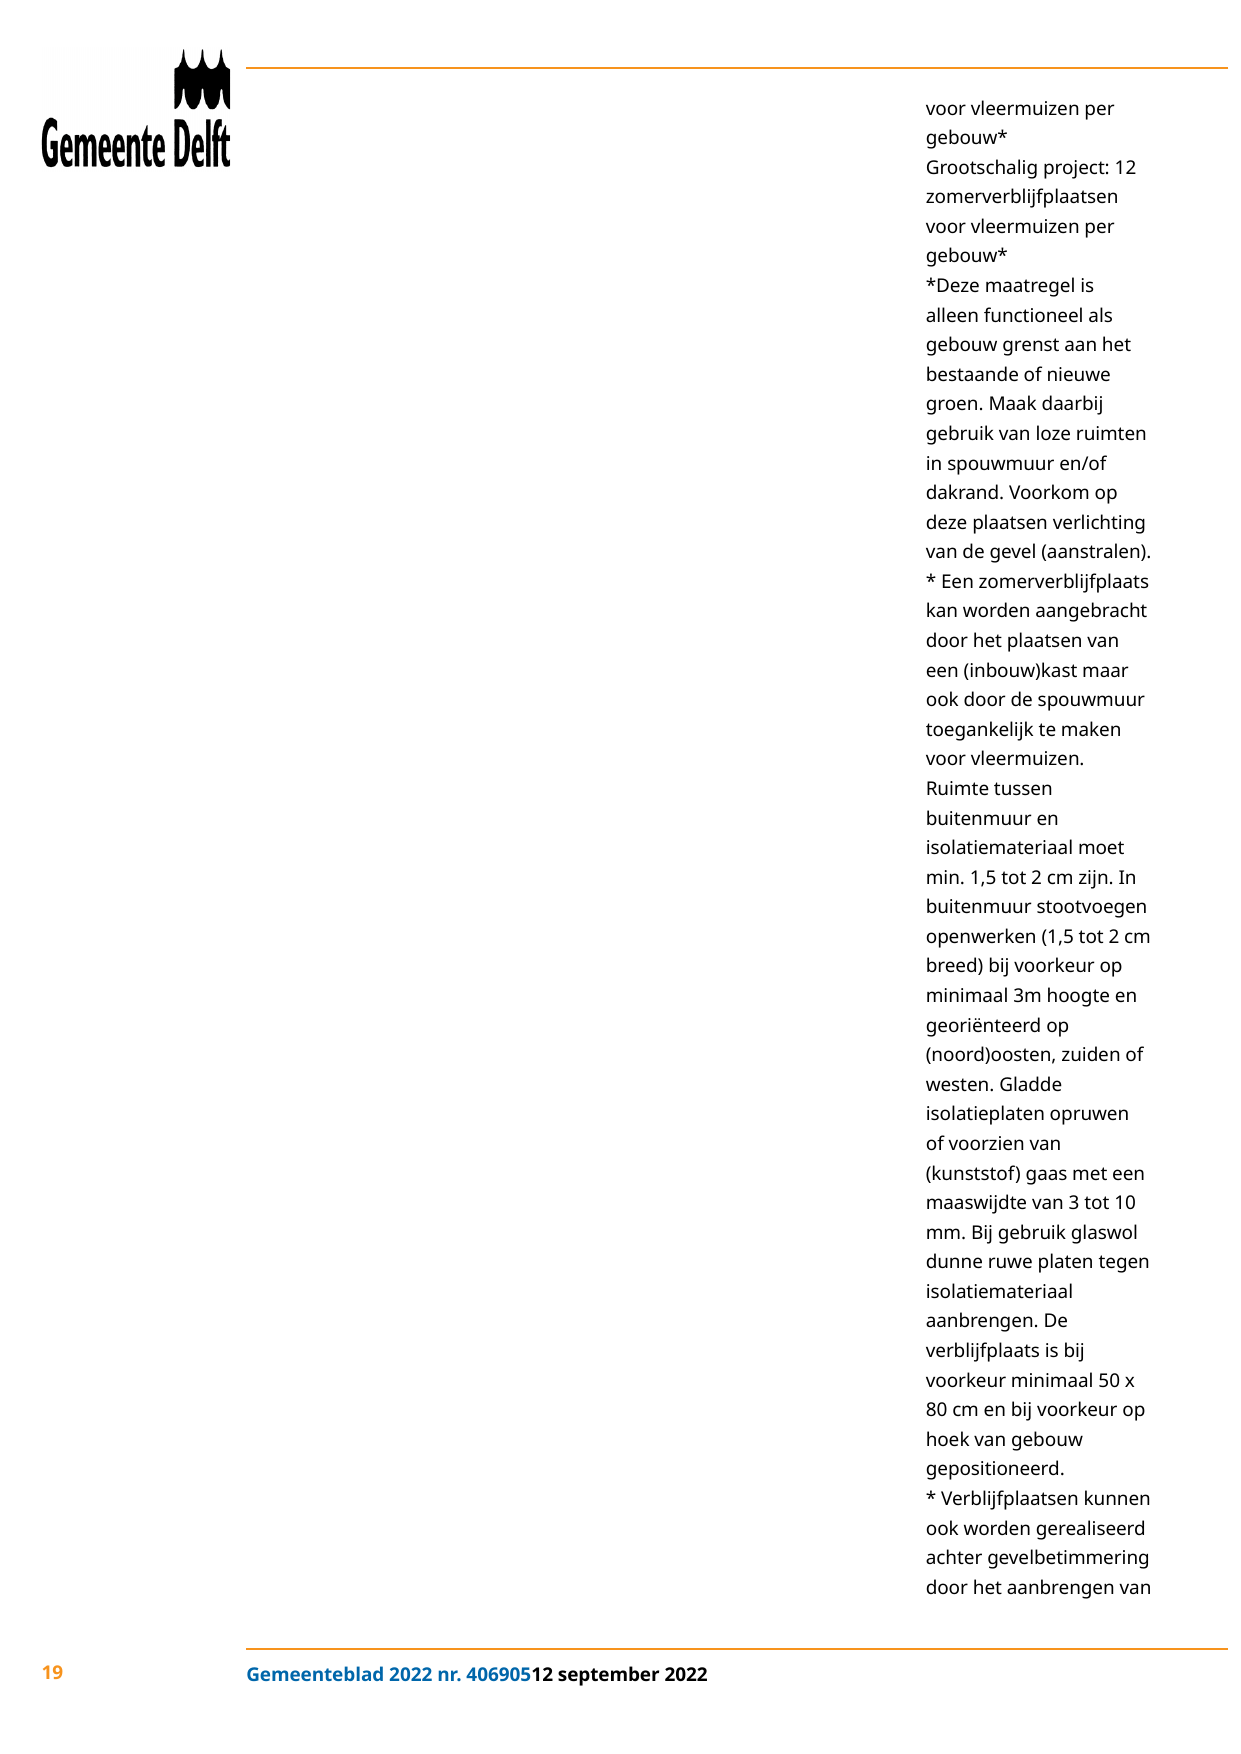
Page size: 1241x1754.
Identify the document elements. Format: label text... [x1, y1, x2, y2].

table_cell [700, 95, 926, 1600]
table_cell [248, 95, 474, 1600]
table_cell voor vleermuizen per gebouw* Grootschalig project: 12 zomerverblijfplaatsen voor vleermuizen per gebouw* *Deze maatregel is alleen functioneel als gebouw grenst aan het bestaande of nieuwe groen. Maak daarbij gebruik van loze ruimten in spouwmuur en/of dakrand. Voorkom op deze plaatsen verlichting van de gevel (aanstralen). * Een zomerverblijfplaats kan worden aangebracht door het plaatsen van een (inbouw)kast maar ook door de spouwmuur toegankelijk te maken voor vleermuizen. Ruimte tussen buitenmuur en isolatiemateriaal moet min. 1,5 tot 2 cm zijn. In buitenmuur stootvoegen openwerken (1,5 tot 2 cm breed) bij voorkeur op minimaal 3m hoogte en georiënteerd op (noord)oosten, zuiden of westen. Gladde isolatieplaten opruwen of voorzien van (kunststof) gaas met een maaswijdte van 3 tot 10 mm. Bij gebruik glaswol dunne ruwe platen tegen isolatiemateriaal aanbrengen. De verblijfplaats is bij voorkeur minimaal 50 x 80 cm en bij voorkeur op hoek van gebouw gepositioneerd. * Verblijfplaatsen kunnen ook worden gerealiseerd achter gevelbetimmering door het aanbrengen van [926, 95, 1152, 1600]
table_cell [474, 95, 700, 1600]
picture [41, 47, 231, 172]
